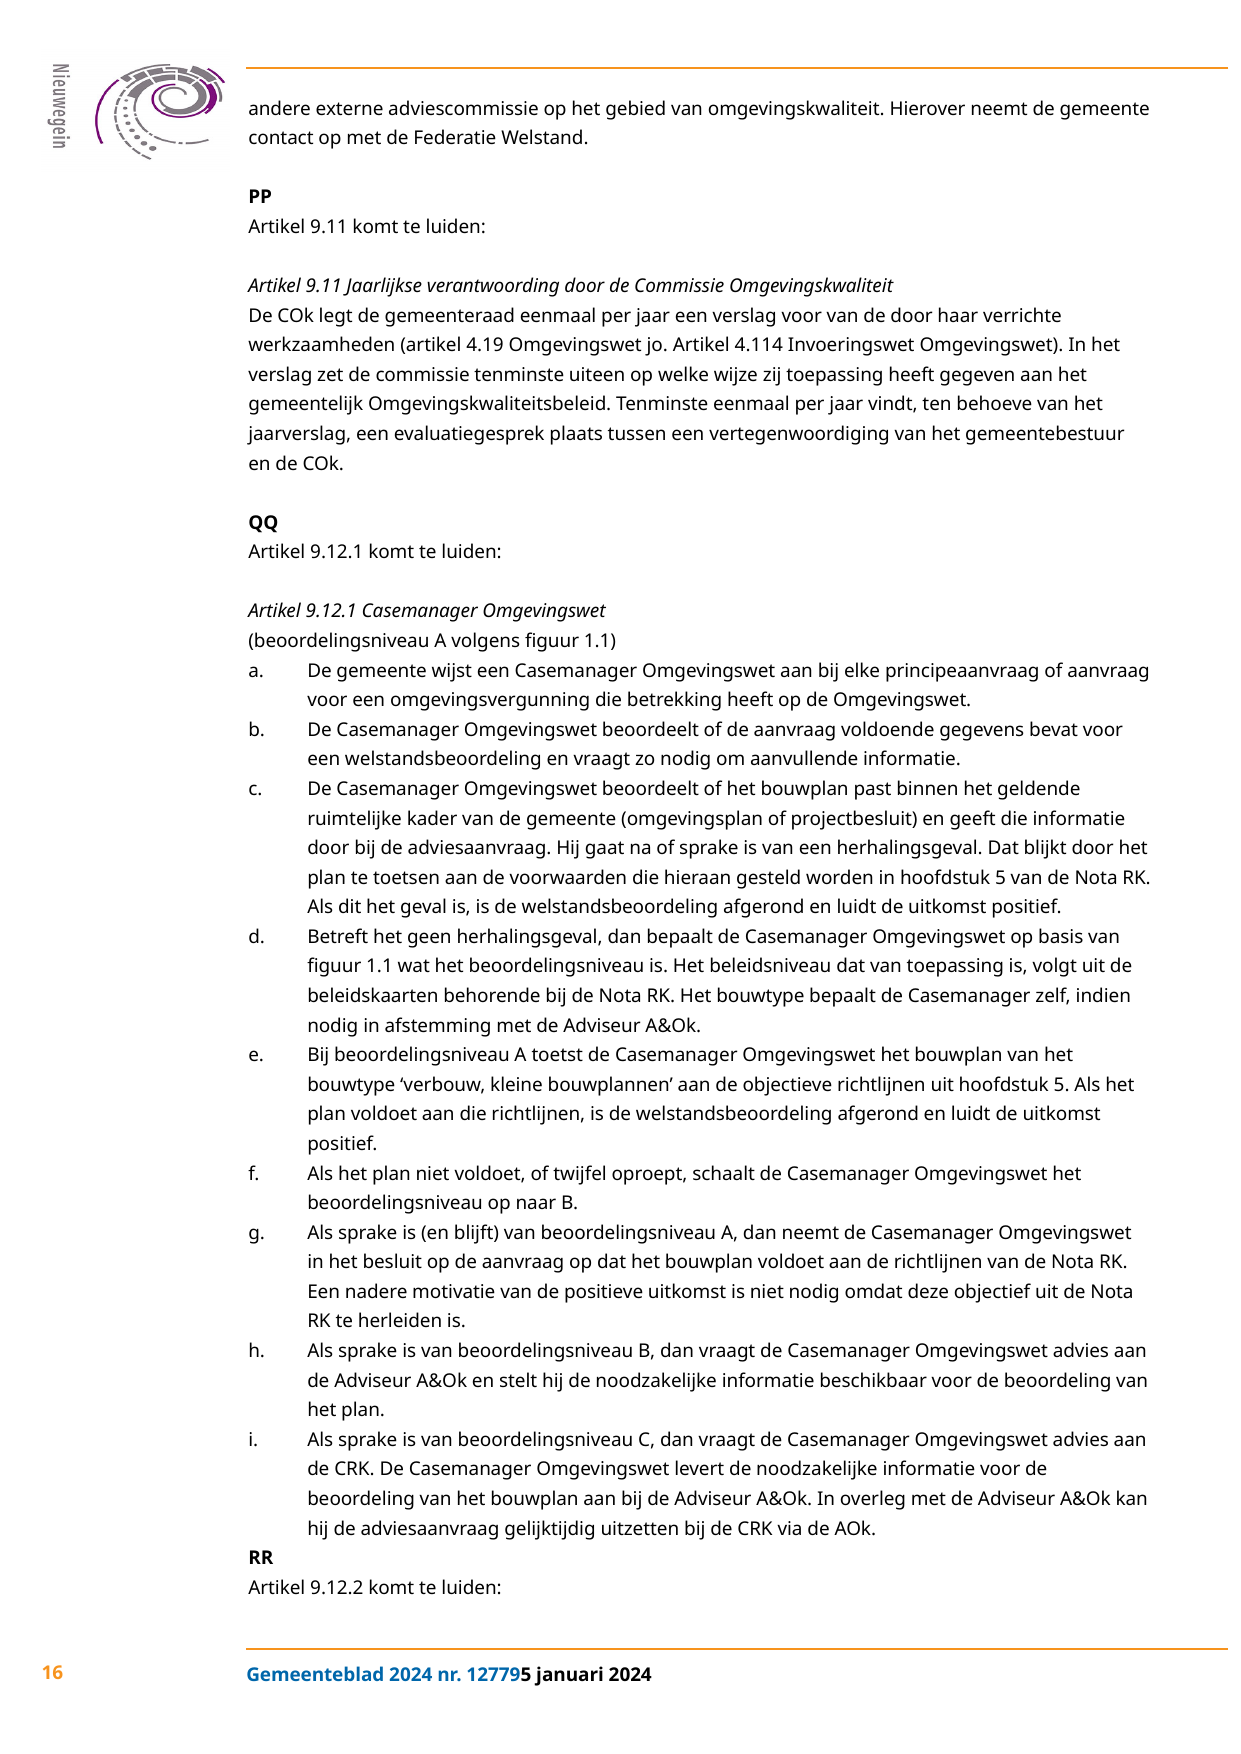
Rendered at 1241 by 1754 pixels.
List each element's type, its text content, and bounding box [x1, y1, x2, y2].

list Bij beoordelingsniveau A toetst de Casemanager Omgevingswet het bouwplan van het bouwtype ‘verbouw, kleine bouwplannen’ aan de objectieve richtlijnen uit hoofdstuk 5. Als het plan voldoet aan die richtlijnen, is de welstandsbeoordeling afgerond en luidt de uitkomst positief. [248, 1041, 1152, 1156]
text Artikel 9.11 komt te luiden: [248, 213, 1152, 239]
text RR [248, 1544, 1152, 1570]
text (beoordelingsniveau A volgens figuur 1.1) [248, 627, 1152, 653]
text andere externe adviescommissie op het gebied van omgevingskwaliteit. Hierover neemt de gemeente contact op met de Federatie Welstand. [248, 95, 1152, 150]
text Artikel 9.11 Jaarlijkse verantwoording door de Commissie Omgevingskwaliteit [248, 272, 1152, 298]
list Als sprake is van beoordelingsniveau C, dan vraagt de Casemanager Omgevingswet advies aan de CRK. De Casemanager Omgevingswet levert de noodzakelijke informatie voor de beoordeling van het bouwplan aan bij de Adviseur A&Ok. In overleg met de Adviseur A&Ok kan hij de adviesaanvraag gelijktijdig uitzetten bij de CRK via de AOk. [248, 1426, 1152, 1541]
text Artikel 9.12.1 komt te luiden: [248, 538, 1152, 564]
list Als sprake is van beoordelingsniveau B, dan vraagt de Casemanager Omgevingswet advies aan de Adviseur A&Ok en stelt hij de noodzakelijke informatie beschikbaar voor de beoordeling van het plan. [248, 1337, 1152, 1422]
picture [41, 47, 231, 172]
text Artikel 9.12.2 komt te luiden: [248, 1574, 1152, 1600]
text De COk legt de gemeenteraad eenmaal per jaar een verslag voor van de door haar verrichte werkzaamheden (artikel 4.19 Omgevingswet jo. Artikel 4.114 Invoeringswet Omgevingswet). In het verslag zet de commissie tenminste uiteen op welke wijze zij toepassing heeft gegeven aan het gemeentelijk Omgevingskwaliteitsbeleid. Tenminste eenmaal per jaar vindt, ten behoeve van het jaarverslag, een evaluatiegesprek plaats tussen een vertegenwoordiging van het gemeentebestuur en de COk. [248, 302, 1152, 476]
list De gemeente wijst een Casemanager Omgevingswet aan bij elke principeaanvraag of aanvraag voor een omgevingsvergunning die betrekking heeft op de Omgevingswet. [248, 657, 1152, 712]
list De Casemanager Omgevingswet beoordeelt of het bouwplan past binnen het geldende ruimtelijke kader van de gemeente (omgevingsplan of projectbesluit) en geeft die informatie door bij de adviesaanvraag. Hij gaat na of sprake is van een herhalingsgeval. Dat blijkt door het plan te toetsen aan de voorwaarden die hieraan gesteld worden in hoofdstuk 5 van de Nota RK. Als dit het geval is, is de welstandsbeoordeling afgerond en luidt de uitkomst positief. [248, 775, 1152, 919]
list Als het plan niet voldoet, of twijfel oproept, schaalt de Casemanager Omgevingswet het beoordelingsniveau op naar B. [248, 1160, 1152, 1215]
text PP [248, 183, 1152, 209]
list De Casemanager Omgevingswet beoordeelt of de aanvraag voldoende gegevens bevat voor een welstandsbeoordeling en vraagt zo nodig om aanvullende informatie. [248, 716, 1152, 771]
text QQ [248, 509, 1152, 535]
text Artikel 9.12.1 Casemanager Omgevingswet [248, 598, 1152, 623]
list Betreft het geen herhalingsgeval, dan bepaalt de Casemanager Omgevingswet op basis van figuur 1.1 wat het beoordelingsniveau is. Het beleidsniveau dat van toepassing is, volgt uit de beleidskaarten behorende bij de Nota RK. Het bouwtype bepaalt de Casemanager zelf, indien nodig in afstemming met de Adviseur A&Ok. [248, 923, 1152, 1038]
list Als sprake is (en blijft) van beoordelingsniveau A, dan neemt de Casemanager Omgevingswet in het besluit op de aanvraag op dat het bouwplan voldoet aan de richtlijnen van de Nota RK. Een nadere motivatie van de positieve uitkomst is niet nodig omdat deze objectief uit de Nota RK te herleiden is. [248, 1219, 1152, 1333]
